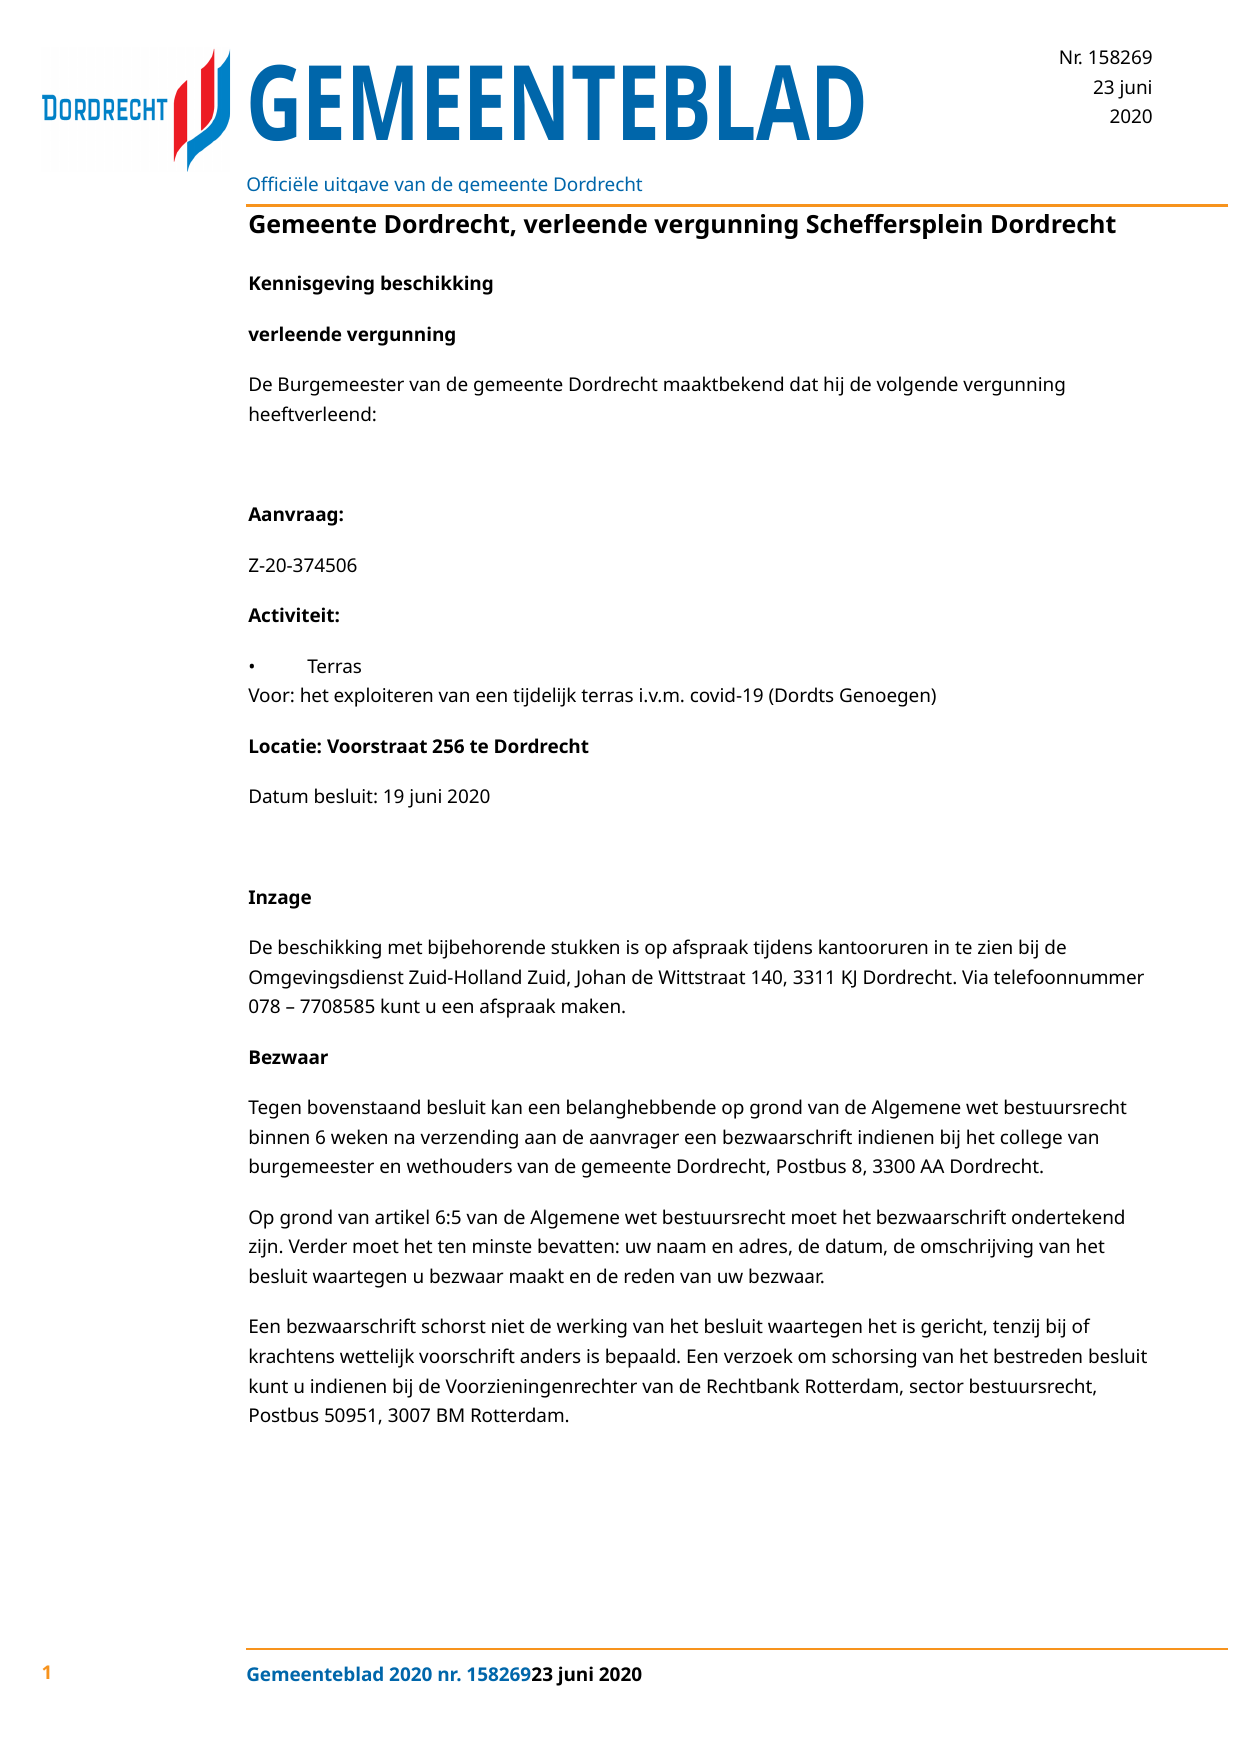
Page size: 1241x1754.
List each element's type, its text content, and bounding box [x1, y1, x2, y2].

text Bezwaar [248, 1044, 1152, 1070]
text verleende vergunning [248, 321, 1152, 346]
picture [41, 47, 231, 172]
text Kennisgeving beschikking [248, 270, 1152, 296]
text Locatie: Voorstraat 256 te Dordrecht [248, 733, 1152, 758]
text Voor: het exploiteren van een tijdelijk terras i.v.m. covid-19 (Dordts Genoegen) [248, 682, 1152, 708]
text De Burgemeester van de gemeente Dordrecht maaktbekend dat hij de volgende vergunning heeftverleend: [248, 371, 1152, 426]
text Op grond van artikel 6:5 van de Algemene wet bestuursrecht moet het bezwaarschrift ondertekend zijn. Verder moet het ten minste bevatten: uw naam en adres, de datum, de omschrijving van het besluit waartegen u bezwaar maakt en de reden van uw bezwaar. [248, 1204, 1152, 1289]
text Tegen bovenstaand besluit kan een belanghebbende op grond van de Algemene wet bestuursrecht binnen 6 weken na verzending aan de aanvrager een bezwaarschrift indienen bij het college van burgemeester en wethouders van de gemeente Dordrecht, Postbus 8, 3300 AA Dordrecht. [248, 1094, 1152, 1179]
text Z-20-374506 [248, 552, 1152, 578]
text Aanvraag: [248, 502, 1152, 527]
text Inzage [248, 884, 1152, 910]
text Een bezwaarschrift schorst niet de werking van het besluit waartegen het is gericht, tenzij bij of krachtens wettelijk voorschrift anders is bepaald. Een verzoek om schorsing van het bestreden besluit kunt u indienen bij de Voorzieningenrechter van de Rechtbank Rotterdam, sector bestuursrecht, Postbus 50951, 3007 BM Rotterdam. [248, 1314, 1152, 1428]
list Terras [248, 653, 1152, 678]
text Datum besluit: 19 juni 2020 [248, 783, 1152, 809]
text Activiteit: [248, 602, 1152, 628]
text Gemeente Dordrecht, verleende vergunning Scheffersplein Dordrecht [248, 207, 1152, 241]
text De beschikking met bijbehorende stukken is op afspraak tijdens kantooruren in te zien bij de Omgevingsdienst Zuid-Holland Zuid, Johan de Wittstraat 140, 3311 KJ Dordrecht. Via telefoonnummer 078 – 7708585 kunt u een afspraak maken. [248, 934, 1152, 1019]
